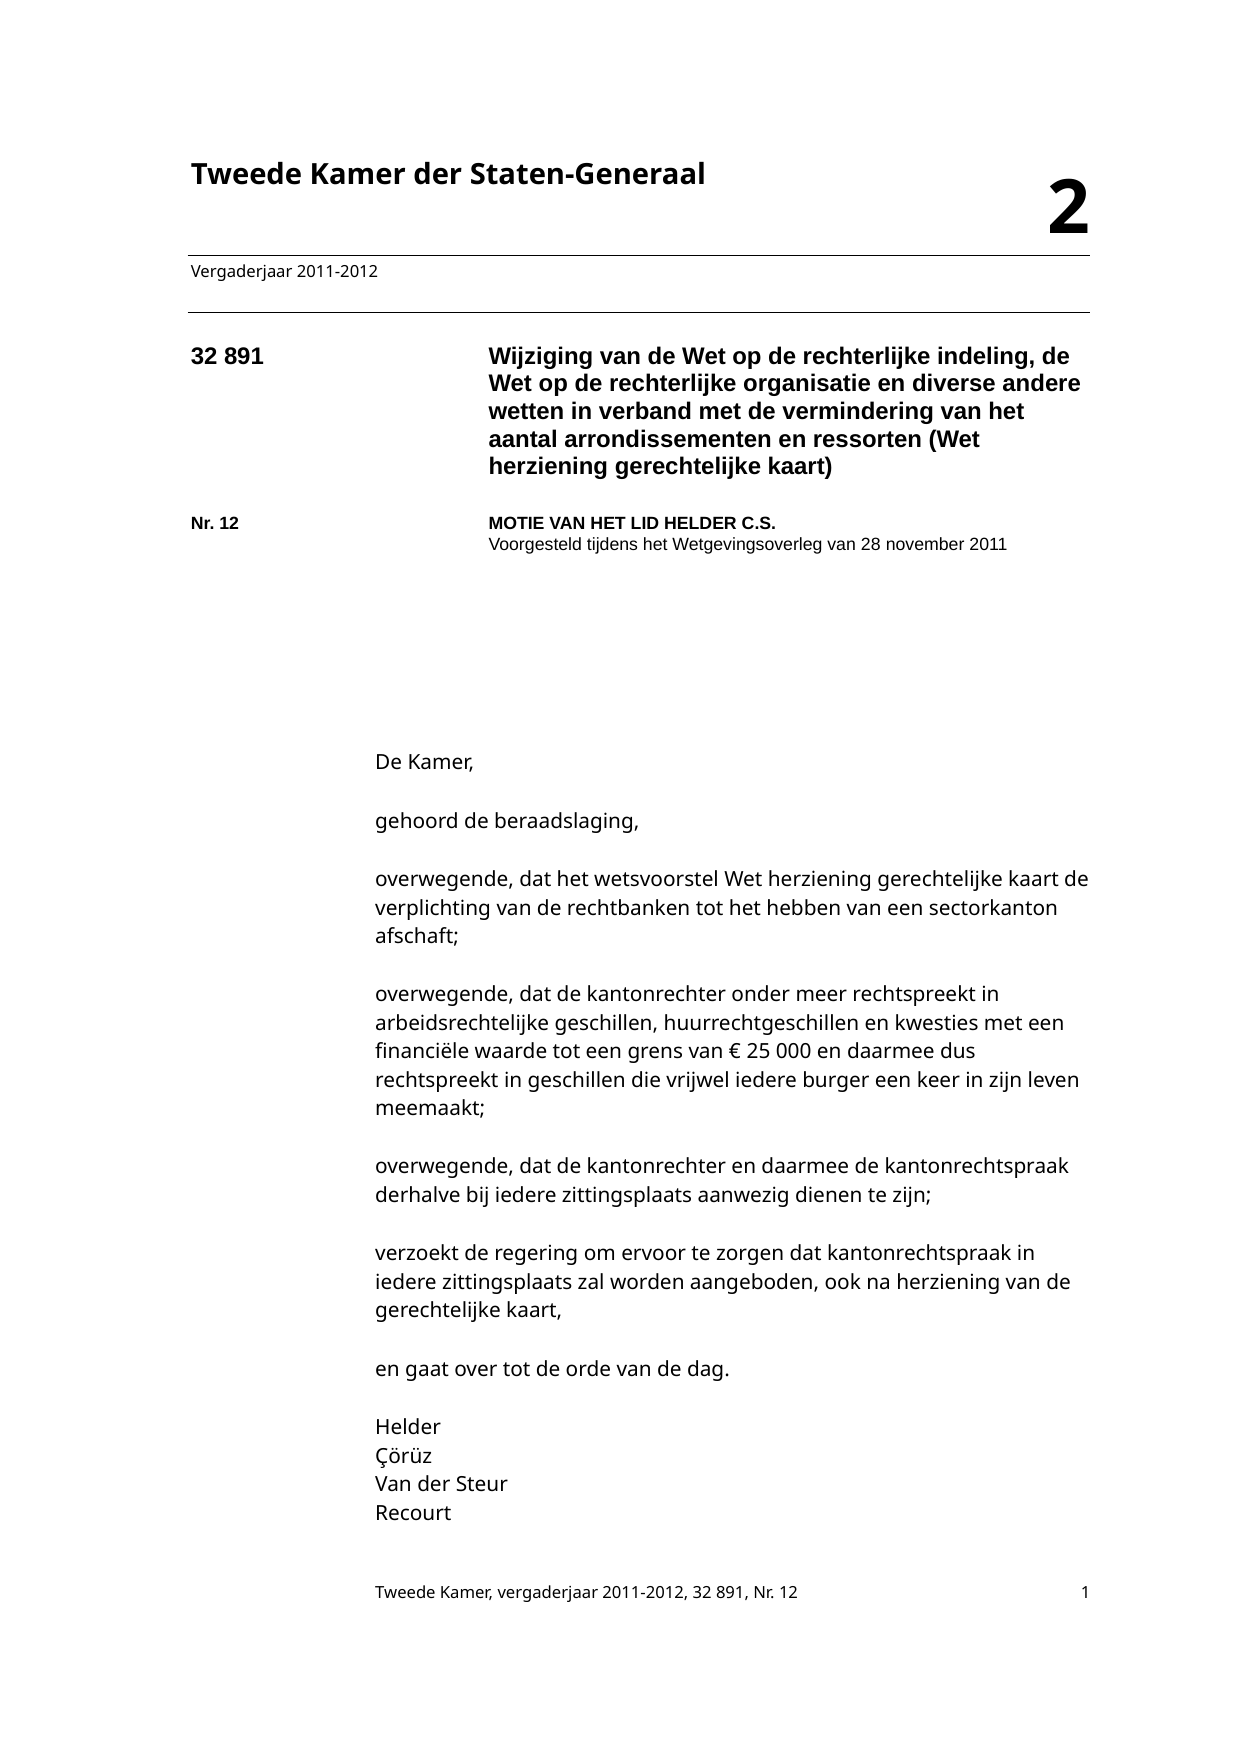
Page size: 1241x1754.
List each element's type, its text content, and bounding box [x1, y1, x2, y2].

text overwegende, dat de kantonrechter en daarmee de kantonrechtspraak derhalve bij iedere zittingsplaats aanwezig dienen te zijn; [375, 1152, 1090, 1208]
table_cell [485, 256, 1090, 312]
text en gaat over tot de orde van de dag. [375, 1354, 1090, 1382]
text Van der Steur [375, 1469, 1090, 1498]
text overwegende, dat het wetsvoorstel Wet herziening gerechtelijke kaart de verplichting van de rechtbanken tot het hebben van een sectorkanton afschaft; [375, 864, 1090, 949]
text Helder [375, 1412, 1090, 1441]
table_cell MOTIE VAN HET LID HELDER C.S. Voorgesteld tijdens het Wetgevingsoverleg van 28 november 2011 [485, 510, 1090, 629]
table_cell Vergaderjaar 2011-2012 [188, 256, 485, 312]
text De Kamer, [375, 747, 1090, 776]
table_header Tweede Kamer der Staten-Generaal [188, 150, 909, 255]
table_cell [188, 313, 485, 339]
text Recourt [375, 1498, 1090, 1526]
text gehoord de beraadslaging, [375, 806, 1090, 834]
table_cell 32 891 [188, 339, 485, 510]
table_cell Nr. 12 [188, 510, 485, 629]
text overwegende, dat de kantonrechter onder meer rechtspreekt in arbeidsrechtelijke geschillen, huurrechtgeschillen en kwesties met een financiële waarde tot een grens van € 25 000 en daarmee dus rechtspreekt in geschillen die vrijwel iedere burger een keer in zijn leven meemaakt; [375, 979, 1090, 1122]
text Çörüz [375, 1441, 1090, 1469]
table_cell Wijziging van de Wet op de rechterlijke indeling, de Wet op de rechterlijke organisatie en diverse andere wetten in verband met de vermindering van het aantal arrondissementen en ressorten (Wet herziening gerechtelijke kaart) [485, 339, 1090, 510]
text verzoekt de regering om ervoor te zorgen dat kantonrechtspraak in iedere zittingsplaats zal worden aangeboden, ook na herziening van de gerechtelijke kaart, [375, 1238, 1090, 1324]
table_header 2 [910, 150, 1090, 255]
table_cell [485, 313, 1090, 339]
